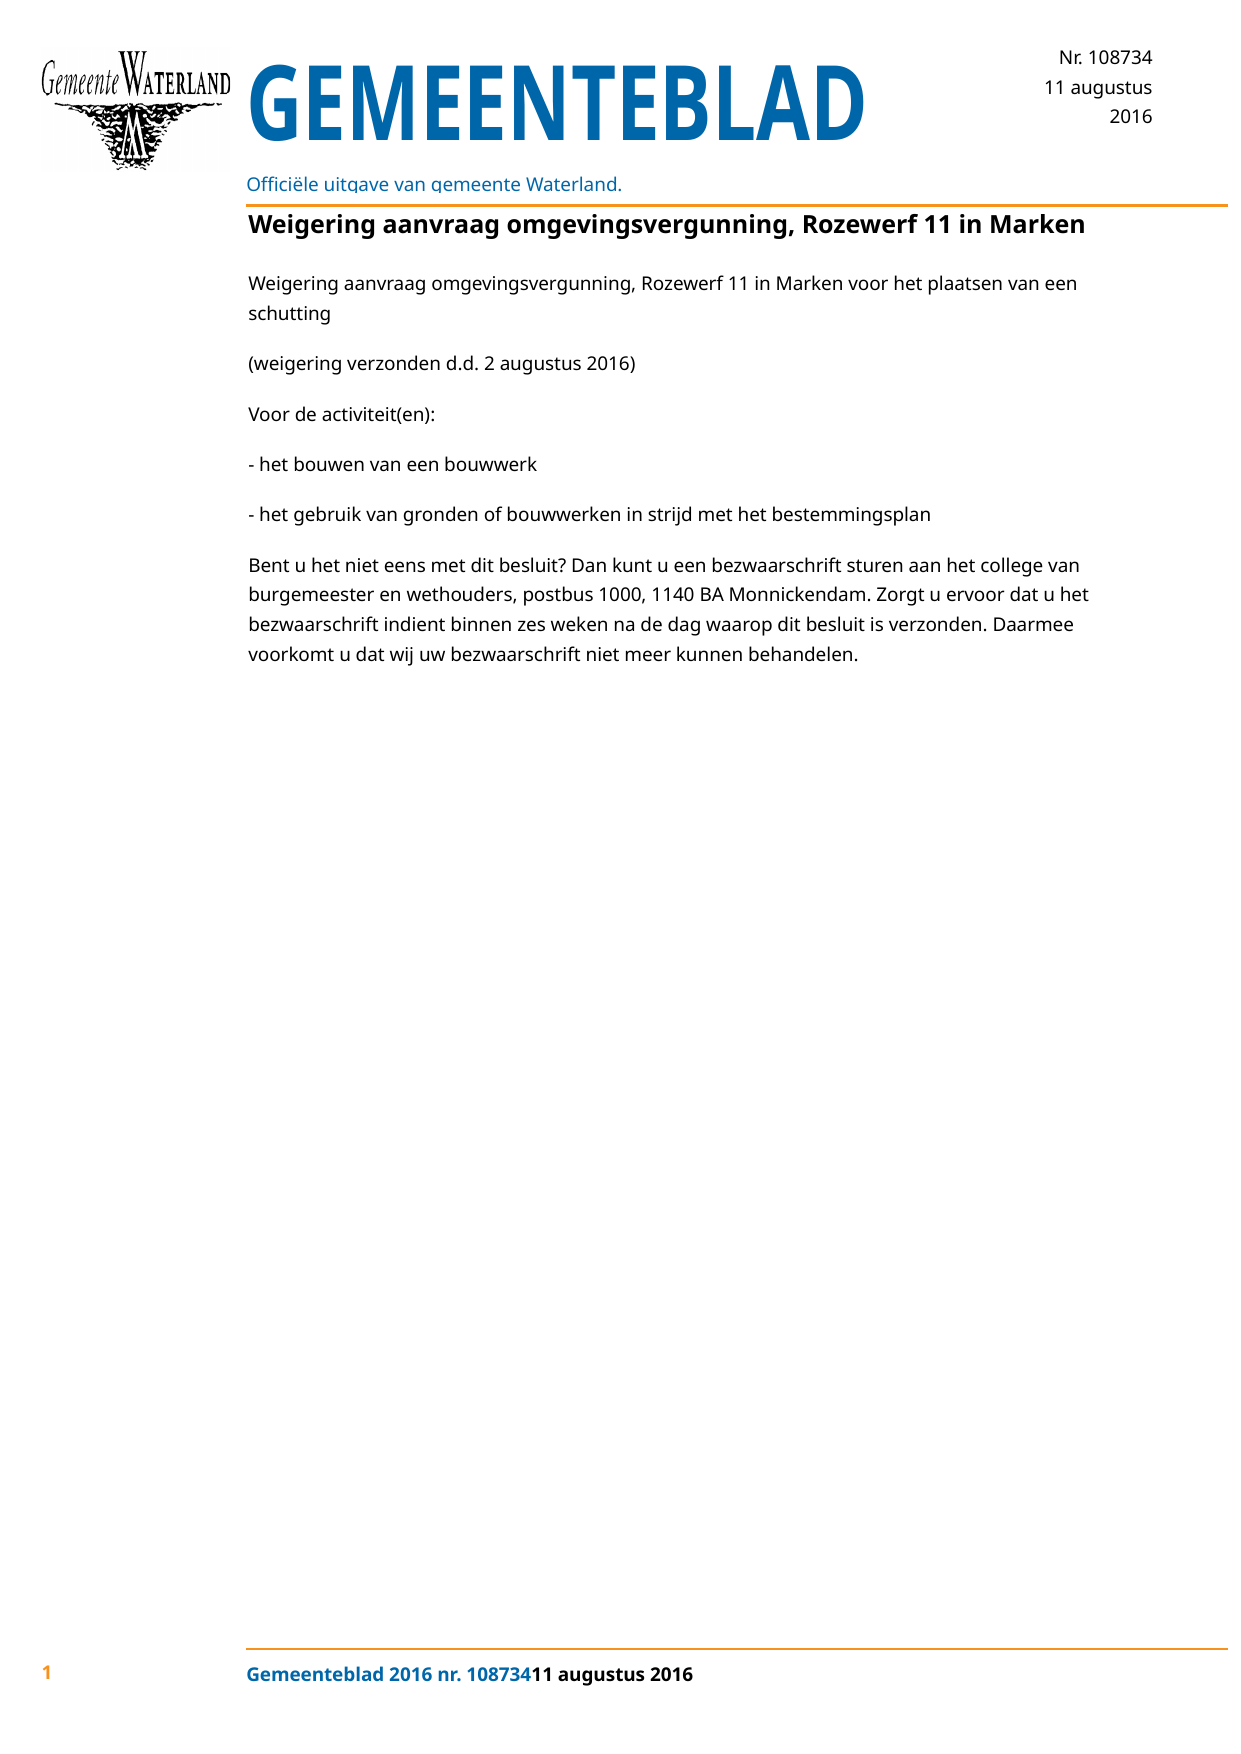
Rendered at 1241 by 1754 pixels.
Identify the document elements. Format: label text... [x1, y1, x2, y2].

text - het gebruik van gronden of bouwwerken in strijd met het bestemmingsplan [248, 502, 1152, 527]
text Weigering aanvraag omgevingsvergunning, Rozewerf 11 in Marken voor het plaatsen van een schutting [248, 270, 1152, 326]
text Weigering aanvraag omgevingsvergunning, Rozewerf 11 in Marken [248, 207, 1152, 241]
text - het bouwen van een bouwwerk [248, 451, 1152, 477]
text Voor de activiteit(en): [248, 401, 1152, 426]
picture [41, 47, 231, 172]
text Bent u het niet eens met dit besluit? Dan kunt u een bezwaarschrift sturen aan het college van burgemeester en wethouders, postbus 1000, 1140 BA Monnickendam. Zorgt u ervoor dat u het bezwaarschrift indient binnen zes weken na de dag waarop dit besluit is verzonden. Daarmee voorkomt u dat wij uw bezwaarschrift niet meer kunnen behandelen. [248, 552, 1152, 666]
text (weigering verzonden d.d. 2 augustus 2016) [248, 350, 1152, 376]
